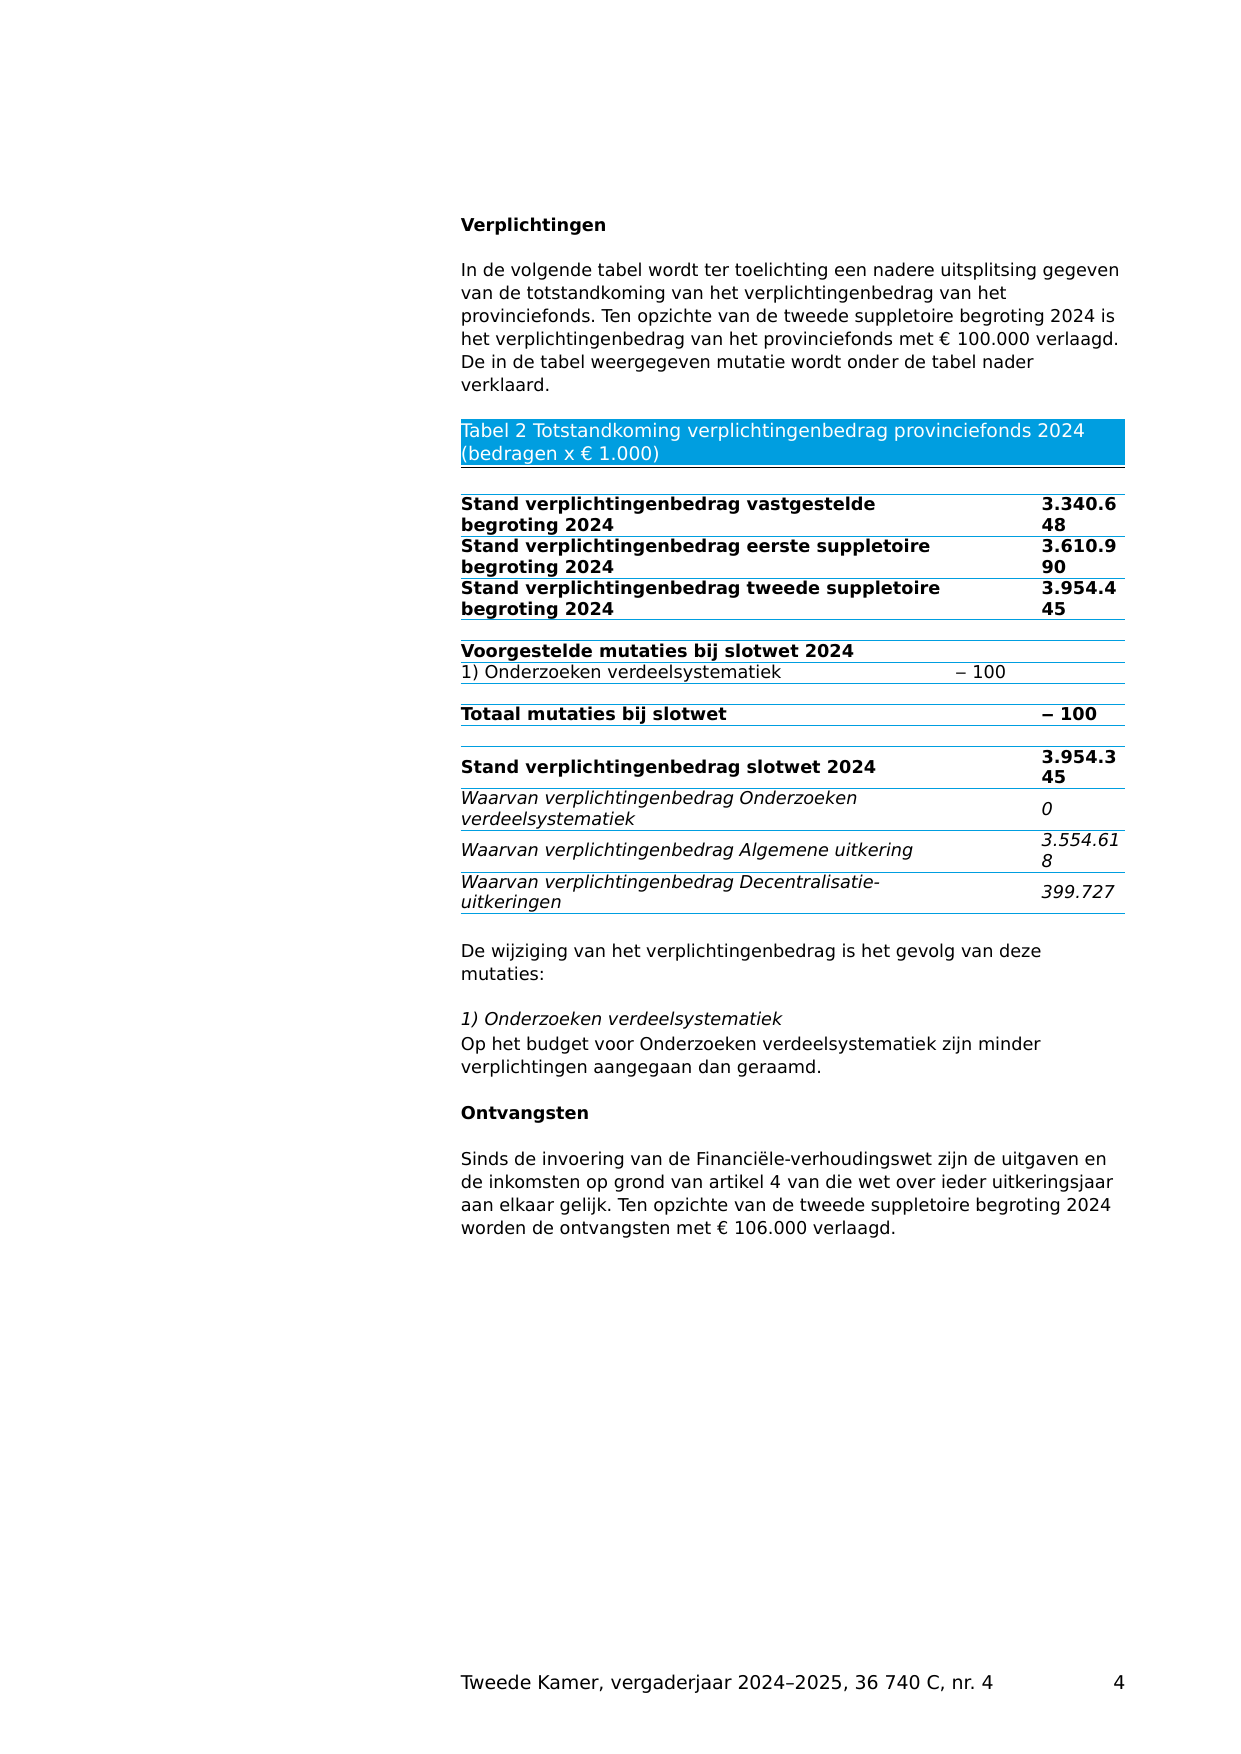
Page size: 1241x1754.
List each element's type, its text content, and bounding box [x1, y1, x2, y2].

table_cell Totaal mutaties bij slotwet [461, 705, 952, 725]
table_cell 399.727 [1039, 873, 1125, 913]
table_cell Voorgestelde mutaties bij slotwet 2024 [461, 641, 952, 661]
table_cell [461, 620, 952, 640]
table_cell [1039, 620, 1125, 640]
table_cell [1039, 641, 1125, 661]
table_cell [952, 620, 1038, 640]
table_cell Waarvan verplichtingenbedrag Decentralisatie-uitkeringen [461, 873, 952, 913]
table_cell 3.554.618 [1039, 831, 1125, 871]
table_cell ‒ 100 [1039, 705, 1125, 725]
table_cell Stand verplichtingenbedrag vastgestelde begroting 2024 [461, 495, 952, 536]
table_cell Stand verplichtingenbedrag tweede suppletoire begroting 2024 [461, 579, 952, 619]
table_cell [952, 831, 1038, 871]
table_cell 3.610.990 [1039, 537, 1125, 577]
table_cell Waarvan verplichtingenbedrag Onderzoeken verdeelsystematiek [461, 789, 952, 829]
table_cell [461, 726, 952, 746]
table_cell [952, 495, 1038, 536]
table_cell [952, 789, 1038, 829]
table_cell 3.954.445 [1039, 579, 1125, 619]
table_cell [461, 468, 952, 494]
text In de volgende tabel wordt ter toelichting een nadere uitsplitsing gegeven van de totstandkoming van het verplichtingenbedrag van het provinciefonds. Ten opzichte van de tweede suppletoire begroting 2024 is het verplichtingenbedrag van het provinciefonds met € 100.000 verlaagd. De in de tabel weergegeven mutatie wordt onder de tabel nader verklaard. [461, 258, 1125, 396]
table_cell [952, 684, 1038, 704]
text Op het budget voor Onderzoeken verdeelsystematiek zijn minder verplichtingen aangegaan dan geraamd. [461, 1032, 1125, 1078]
table_cell 1) Onderzoeken verdeelsystematiek [461, 663, 952, 683]
table_cell [952, 468, 1038, 494]
table_cell [1039, 468, 1125, 494]
text De wijziging van het verplichtingenbedrag is het gevolg van deze mutaties: [461, 939, 1125, 984]
table_cell [952, 747, 1038, 788]
text 1) Onderzoeken verdeelsystematiek [461, 1007, 1125, 1030]
table_cell [952, 537, 1038, 577]
table_cell [1039, 726, 1125, 746]
text Verplichtingen [461, 213, 1125, 236]
text Ontvangsten [461, 1101, 1125, 1124]
table_cell [1039, 663, 1125, 683]
text Sinds de invoering van de Financiële-verhoudingswet zijn de uitgaven en de inkomsten op grond van artikel 4 van die wet over ieder uitkeringsjaar aan elkaar gelijk. Ten opzichte van de tweede suppletoire begroting 2024 worden de ontvangsten met € 106.000 verlaagd. [461, 1147, 1125, 1239]
table_cell ‒ 100 [952, 663, 1038, 683]
table_cell [952, 641, 1038, 661]
table_cell Stand verplichtingenbedrag eerste suppletoire begroting 2024 [461, 537, 952, 577]
table_cell [952, 705, 1038, 725]
table_cell 3.340.648 [1039, 495, 1125, 536]
table_cell Stand verplichtingenbedrag slotwet 2024 [461, 747, 952, 788]
table_cell Waarvan verplichtingenbedrag Algemene uitkering [461, 831, 952, 871]
table_cell [952, 726, 1038, 746]
table_cell [952, 579, 1038, 619]
table_cell [461, 684, 952, 704]
table_cell 0 [1039, 789, 1125, 829]
table_cell 3.954.345 [1039, 747, 1125, 788]
table_cell [952, 873, 1038, 913]
table_cell [1039, 684, 1125, 704]
